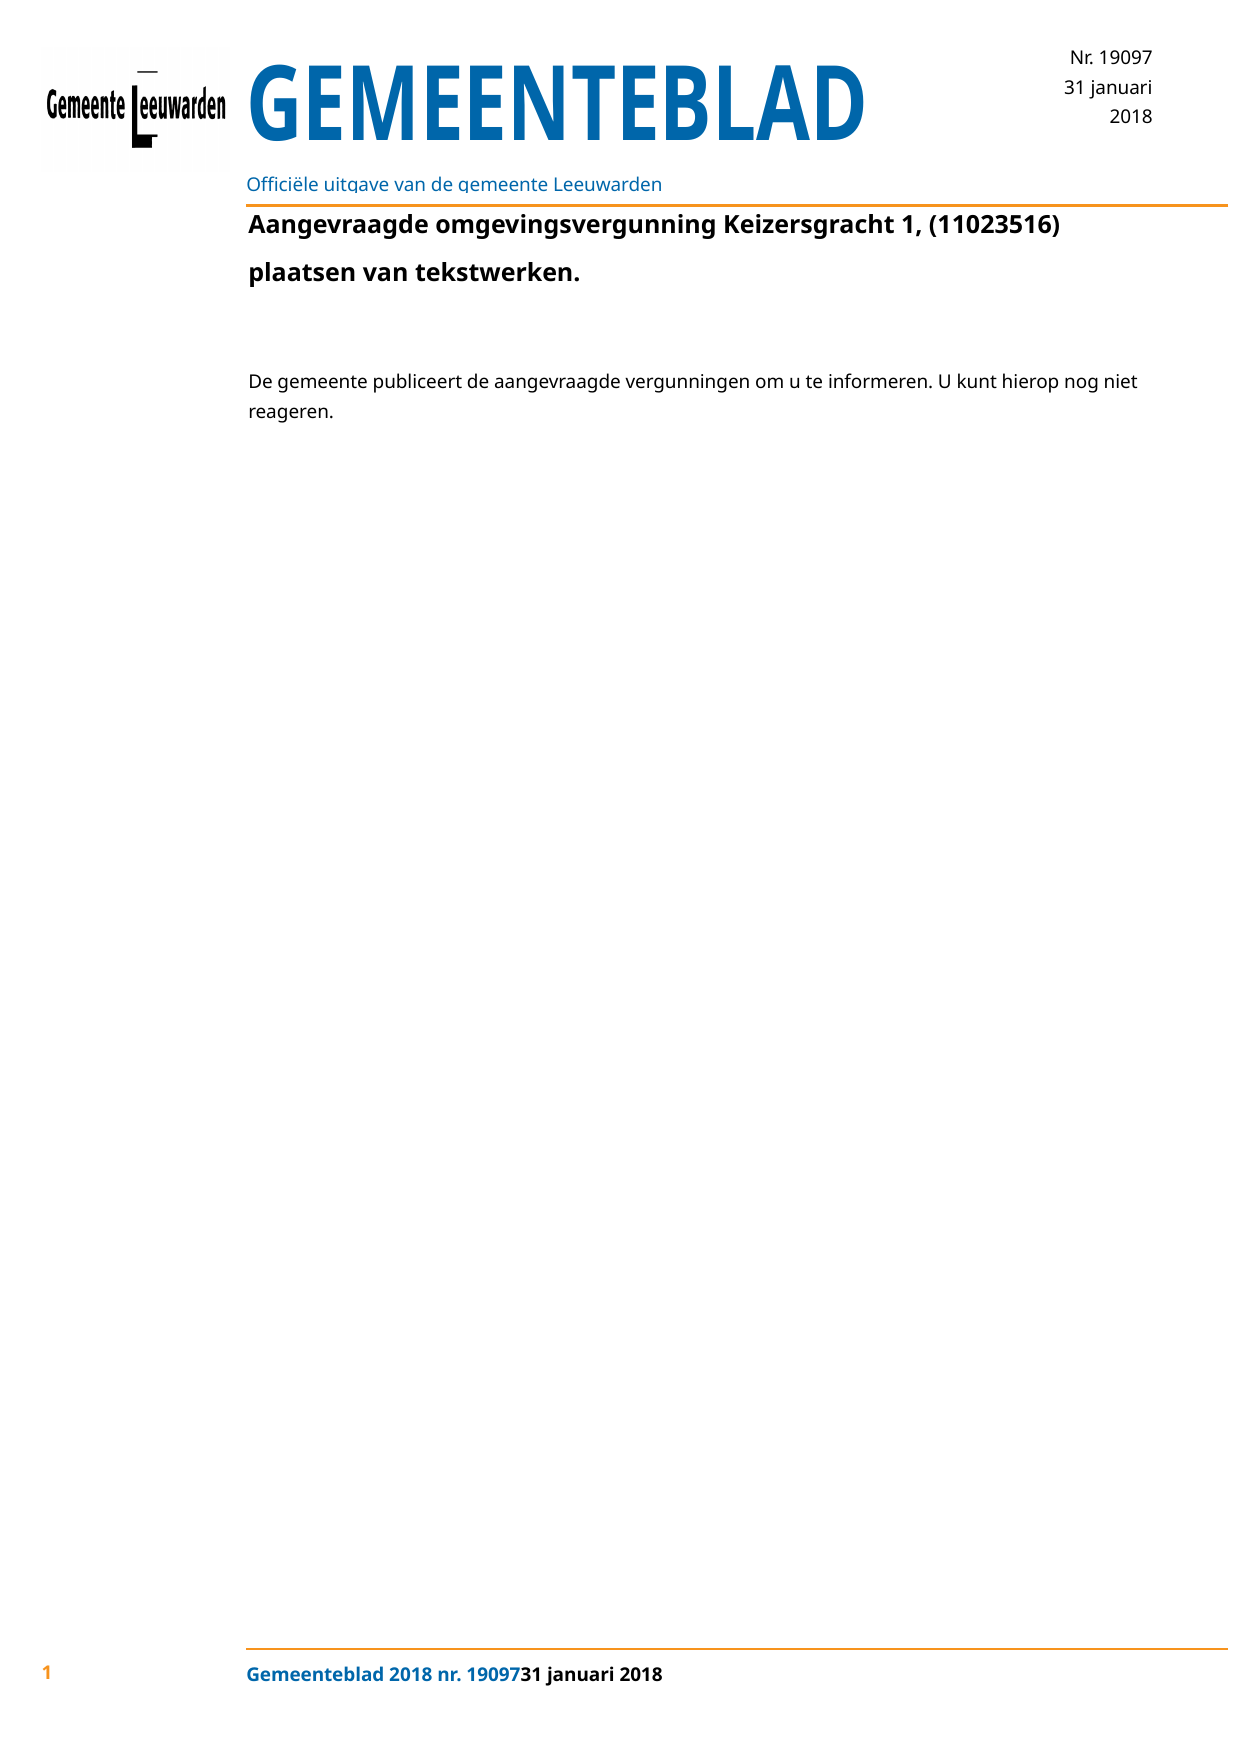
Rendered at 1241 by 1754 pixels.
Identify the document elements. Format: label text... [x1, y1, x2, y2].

text Aangevraagde omgevingsvergunning Keizersgracht 1, (11023516) plaatsen van tekstwerken. [248, 207, 1152, 288]
text De gemeente publiceert de aangevraagde vergunningen om u te informeren. U kunt hierop nog niet reageren. [248, 368, 1152, 424]
picture [41, 47, 231, 172]
